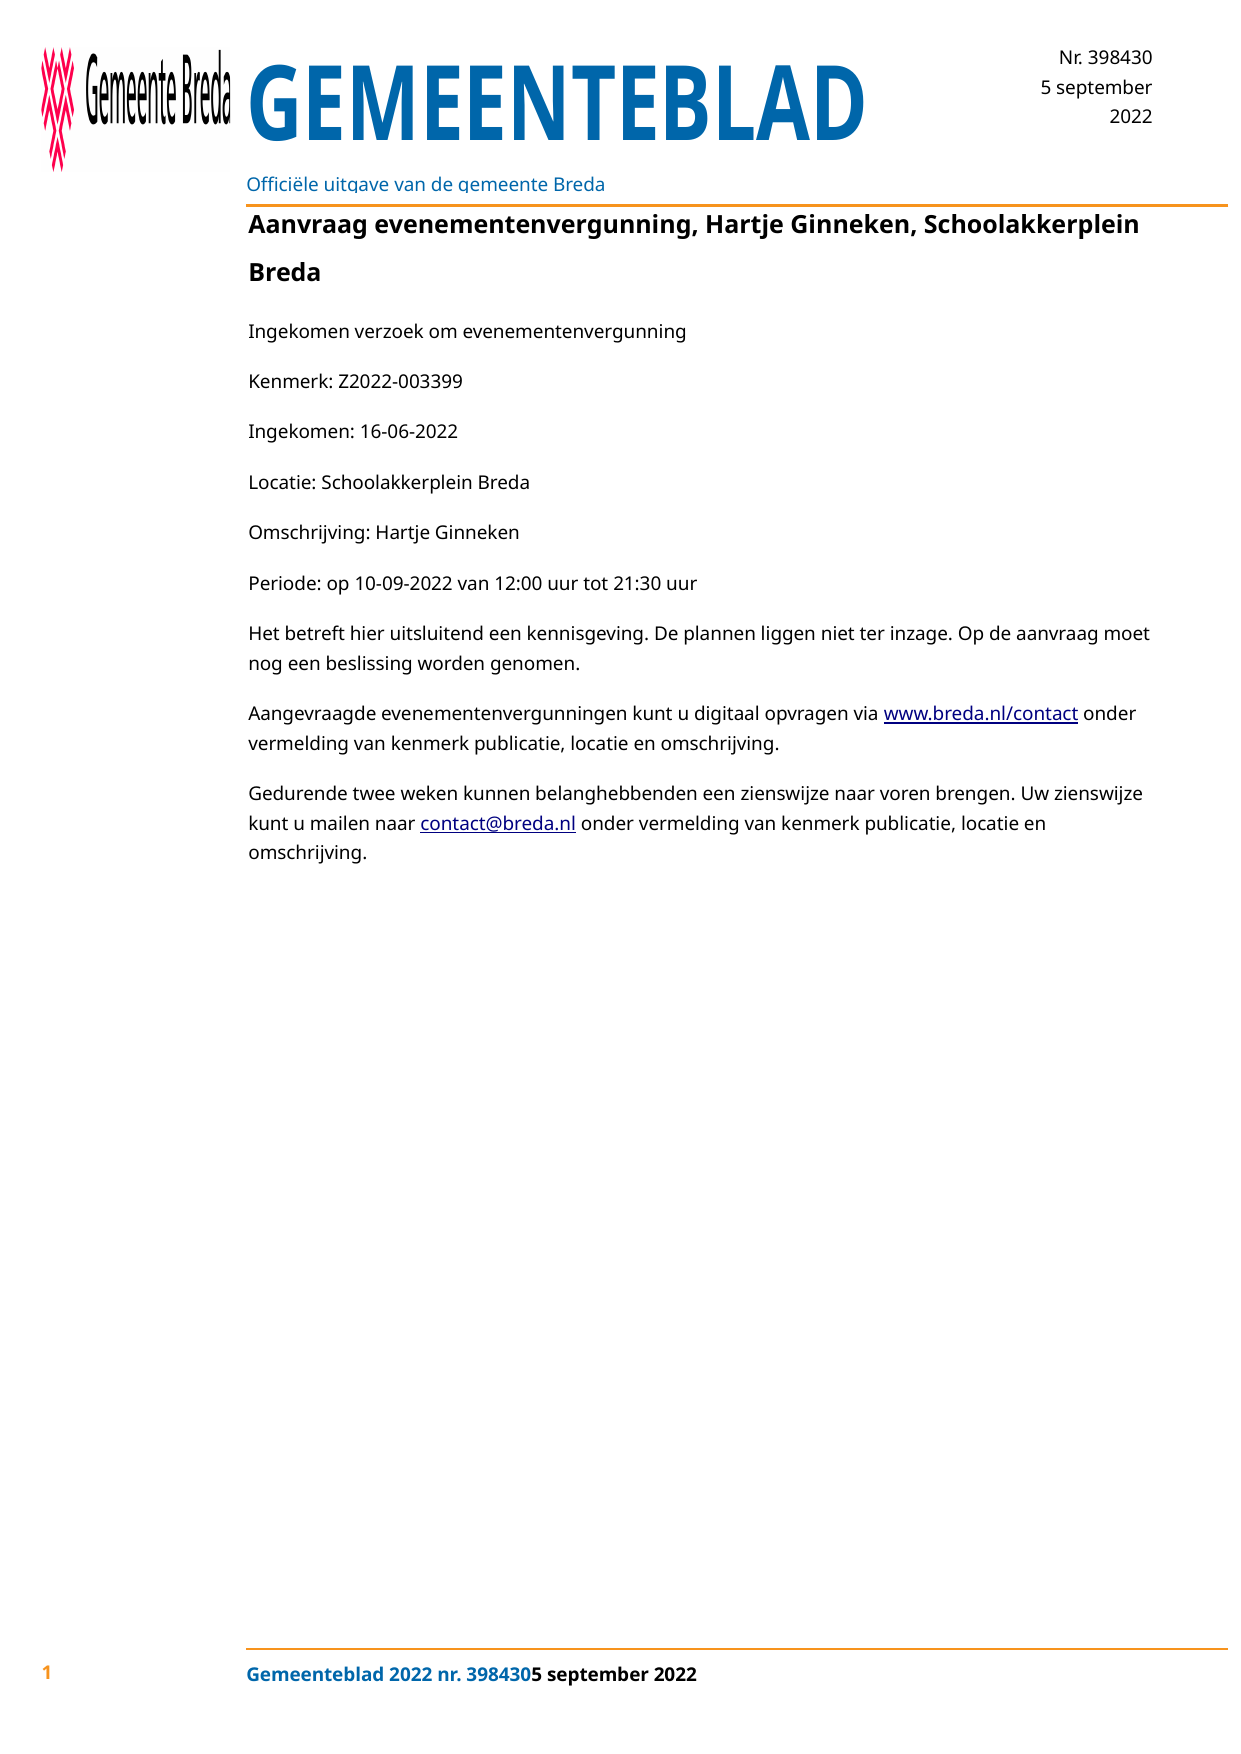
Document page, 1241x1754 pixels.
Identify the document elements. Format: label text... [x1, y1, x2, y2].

text Kenmerk: Z2022-003399 [248, 368, 1152, 394]
text Het betreft hier uitsluitend een kennisgeving. De plannen liggen niet ter inzage. Op de aanvraag moet nog een beslissing worden genomen. [248, 620, 1152, 676]
text Omschrijving: Hartje Ginneken [248, 519, 1152, 545]
text Gedurende twee weken kunnen belanghebbenden een zienswijze naar voren brengen. Uw zienswijze kunt u mailen naar contact@breda.nl onder vermelding van kenmerk publicatie, locatie en omschrijving. [248, 780, 1152, 865]
text Ingekomen verzoek om evenementenvergunning [248, 318, 1152, 344]
text Aangevraagde evenementenvergunningen kunt u digitaal opvragen via www.breda.nl/contact onder vermelding van kenmerk publicatie, locatie en omschrijving. [248, 700, 1152, 756]
text Locatie: Schoolakkerplein Breda [248, 469, 1152, 495]
text Ingekomen: 16-06-2022 [248, 419, 1152, 444]
picture [41, 47, 231, 172]
text Aanvraag evenementenvergunning, Hartje Ginneken, Schoolakkerplein Breda [248, 207, 1152, 288]
text Periode: op 10-09-2022 van 12:00 uur tot 21:30 uur [248, 570, 1152, 596]
